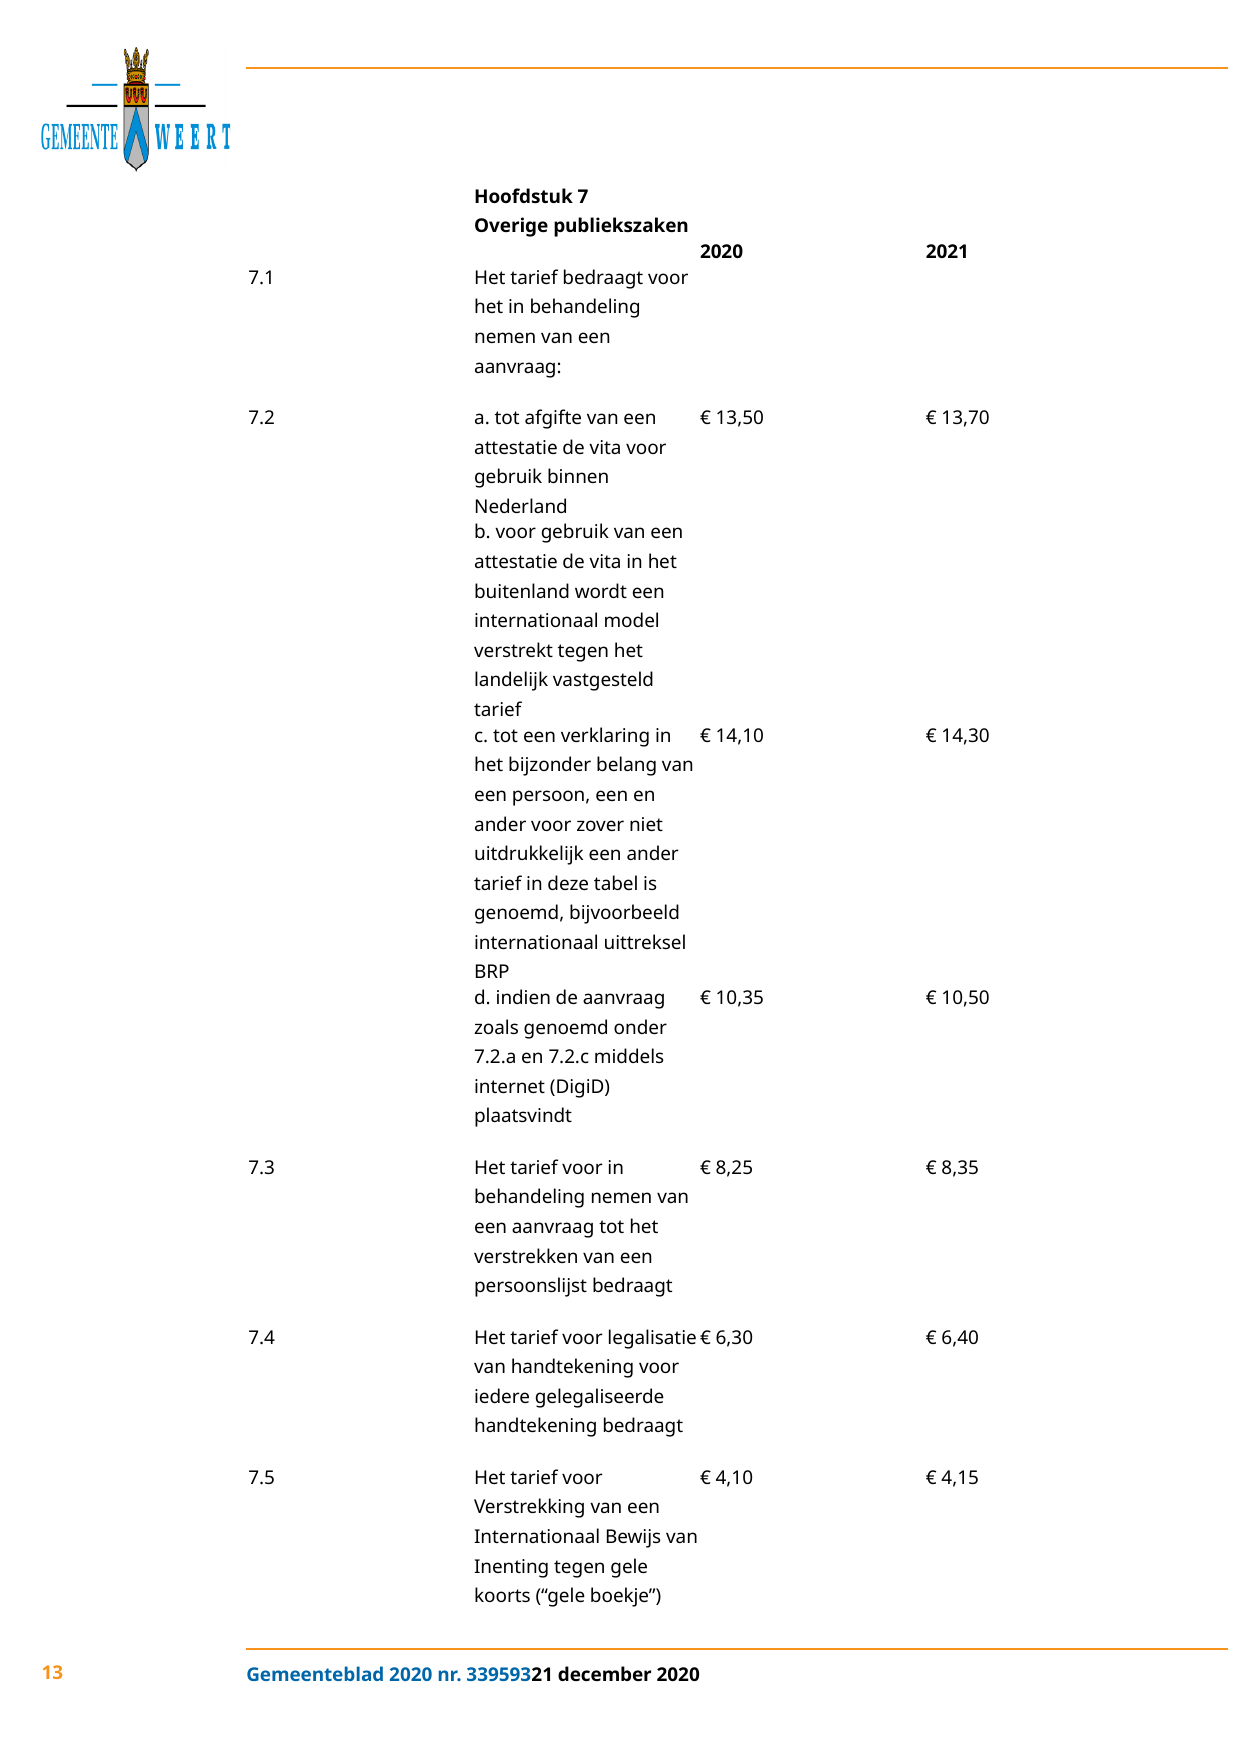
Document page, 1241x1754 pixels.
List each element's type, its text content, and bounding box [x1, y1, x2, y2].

table_header [248, 183, 474, 238]
table_cell [700, 379, 926, 404]
table_cell [700, 264, 926, 378]
table_cell € 10,50 [926, 984, 1152, 1128]
table_cell 2020 [700, 238, 926, 264]
table_cell [474, 1439, 700, 1464]
table_cell € 4,10 [700, 1464, 926, 1608]
table_cell [248, 238, 474, 264]
table_cell € 14,30 [926, 722, 1152, 984]
table_cell € 6,40 [926, 1324, 1152, 1438]
table_cell [474, 1298, 700, 1324]
table_cell € 8,35 [926, 1154, 1152, 1298]
table_header [926, 183, 1152, 238]
table_cell 7.3 [248, 1154, 474, 1298]
table_cell 7.5 [248, 1464, 474, 1608]
table_cell 7.2 [248, 404, 474, 519]
table_cell [474, 379, 700, 404]
table_cell Het tarief voor legalisatie van handtekening voor iedere gelegaliseerde handtekening bedraagt [474, 1324, 700, 1438]
table_cell 2021 [926, 238, 1152, 264]
table_header Hoofdstuk 7 Overige publiekszaken [474, 183, 700, 238]
table_cell [926, 1439, 1152, 1464]
table_cell € 13,50 [700, 404, 926, 519]
table_cell € 13,70 [926, 404, 1152, 519]
table_cell [926, 1129, 1152, 1154]
table_cell c. tot een verklaring in het bijzonder belang van een persoon, een en ander voor zover niet uitdrukkelijk een ander tarief in deze tabel is genoemd, bijvoorbeeld internationaal uittreksel BRP [474, 722, 700, 984]
table_cell € 4,15 [926, 1464, 1152, 1608]
table_cell [248, 519, 474, 722]
table_cell [248, 379, 474, 404]
table_cell [248, 722, 474, 984]
table_cell b. voor gebruik van een attestatie de vita in het buitenland wordt een internationaal model verstrekt tegen het landelijk vastgesteld tarief [474, 519, 700, 722]
table_cell € 6,30 [700, 1324, 926, 1438]
table_cell [474, 95, 700, 121]
table_cell [926, 95, 1152, 121]
table_cell d. indien de aanvraag zoals genoemd onder 7.2.a en 7.2.c middels internet (DigiD) plaatsvindt [474, 984, 700, 1128]
table_cell a. tot afgifte van een attestatie de vita voor gebruik binnen Nederland [474, 404, 700, 519]
table_cell [474, 238, 700, 264]
table_cell 7.1 [248, 264, 474, 378]
table_cell [700, 1298, 926, 1324]
table_cell [700, 95, 926, 121]
picture [41, 47, 231, 172]
table_cell [926, 379, 1152, 404]
table_cell [248, 1439, 474, 1464]
table_cell Het tarief bedraagt voor het in behandeling nemen van een aanvraag: [474, 264, 700, 378]
table_header [700, 183, 926, 238]
table_cell [248, 984, 474, 1128]
table_cell [248, 1298, 474, 1324]
table_cell € 10,35 [700, 984, 926, 1128]
table_cell [926, 519, 1152, 722]
table_cell [700, 1439, 926, 1464]
table_cell Het tarief voor in behandeling nemen van een aanvraag tot het verstrekken van een persoonslijst bedraagt [474, 1154, 700, 1298]
table_cell [926, 264, 1152, 378]
table_cell 7.4 [248, 1324, 474, 1438]
table_cell [700, 519, 926, 722]
table_cell [474, 1129, 700, 1154]
table_cell [248, 1129, 474, 1154]
table_cell € 8,25 [700, 1154, 926, 1298]
table_cell Het tarief voor Verstrekking van een Internationaal Bewijs van Inenting tegen gele koorts (“gele boekje”) [474, 1464, 700, 1608]
table_cell [248, 95, 474, 121]
table_cell € 14,10 [700, 722, 926, 984]
table_cell [926, 1298, 1152, 1324]
table_cell [700, 1129, 926, 1154]
